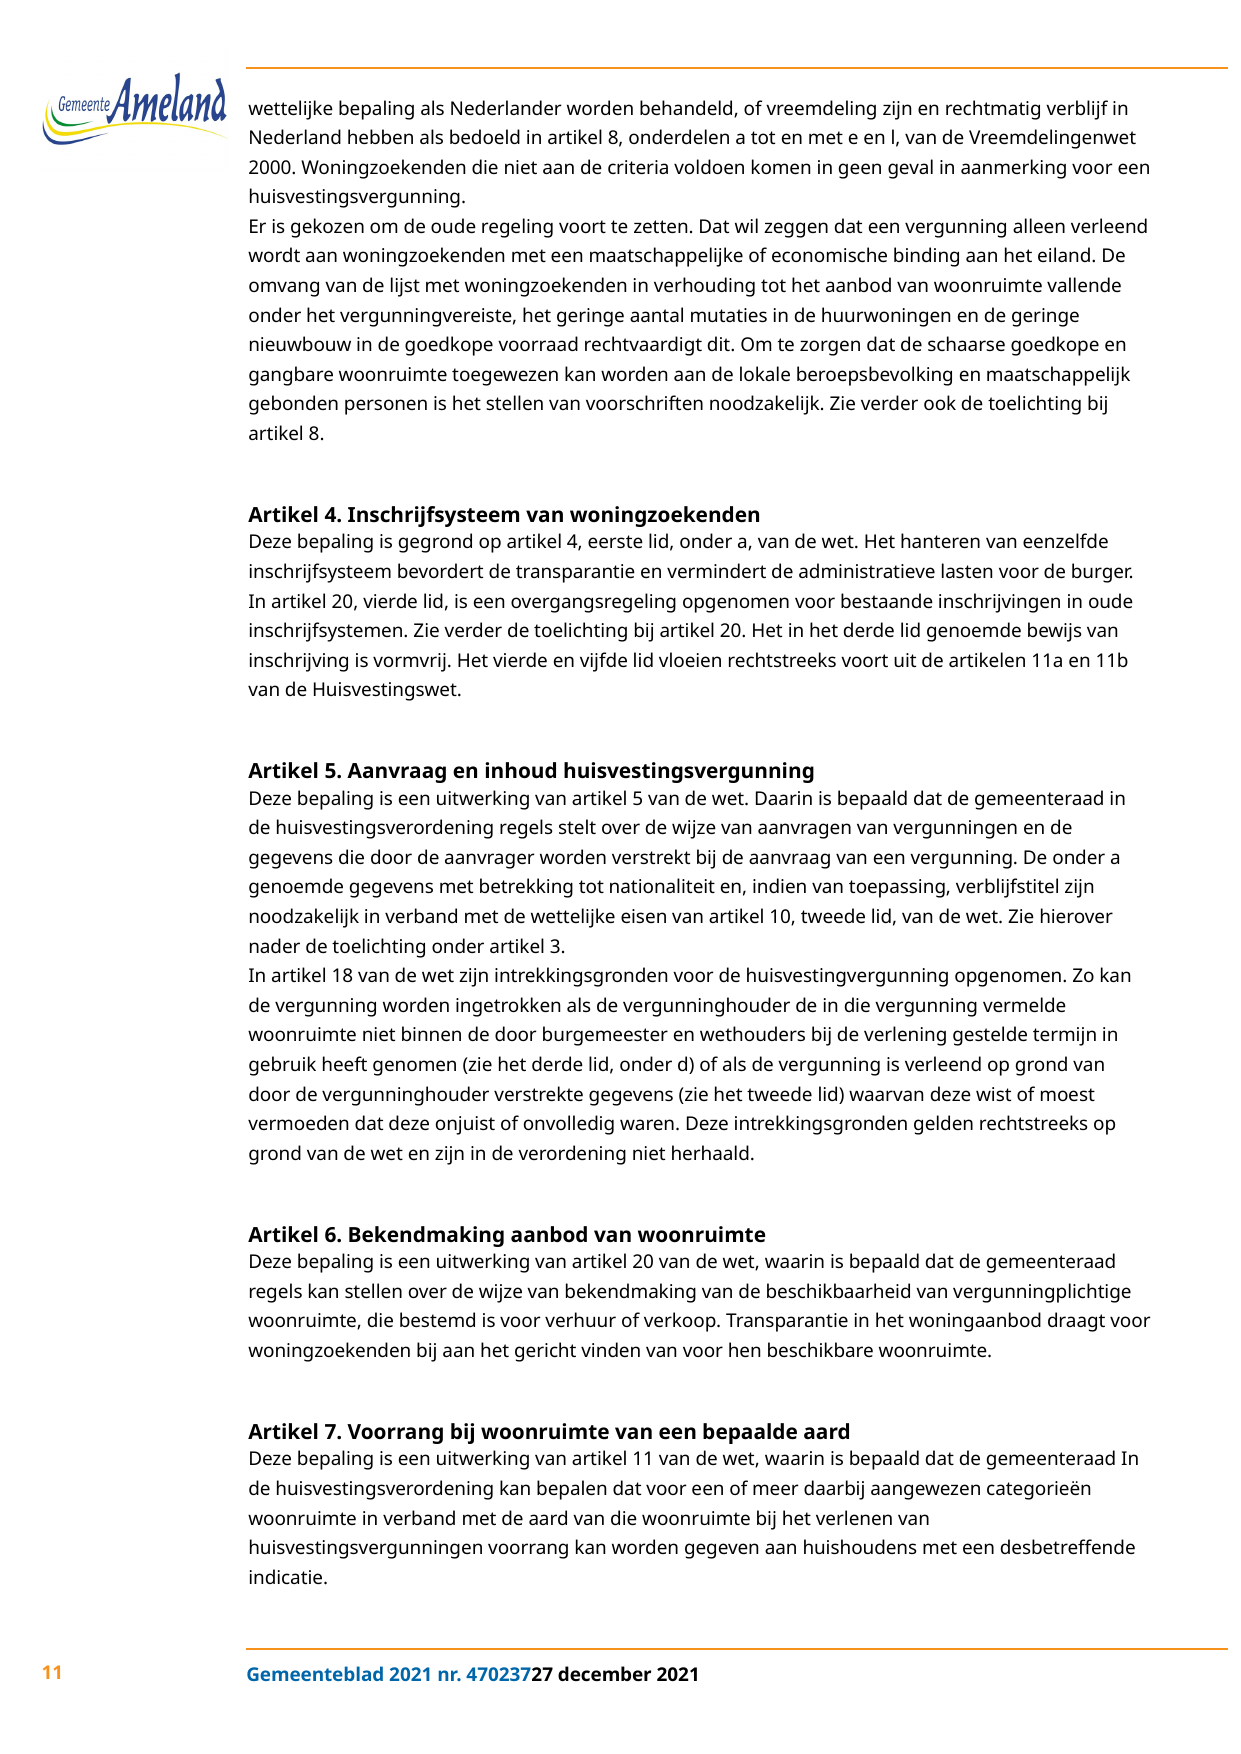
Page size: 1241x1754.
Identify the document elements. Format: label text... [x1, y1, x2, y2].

text In artikel 18 van de wet zijn intrekkingsgronden voor de huisvestingvergunning opgenomen. Zo kan de vergunning worden ingetrokken als de vergunninghouder de in die vergunning vermelde woonruimte niet binnen de door burgemeester en wethouders bij de verlening gestelde termijn in gebruik heeft genomen (zie het derde lid, onder d) of als de vergunning is verleend op grond van door de vergunninghouder verstrekte gegevens (zie het tweede lid) waarvan deze wist of moest vermoeden dat deze onjuist of onvolledig waren. Deze intrekkingsgronden gelden rechtstreeks op grond van de wet en zijn in de verordening niet herhaald. [248, 962, 1152, 1166]
text Artikel 7. Voorrang bij woonruimte van een bepaalde aard [248, 1417, 1152, 1446]
text Artikel 4. Inschrijfsysteem van woningzoekenden [248, 500, 1152, 529]
text Er is gekozen om de oude regeling voort te zetten. Dat wil zeggen dat een vergunning alleen verleend wordt aan woningzoekenden met een maatschappelijke of economische binding aan het eiland. De omvang van de lijst met woningzoekenden in verhouding tot het aanbod van woonruimte vallende onder het vergunningvereiste, het geringe aantal mutaties in de huurwoningen en de geringe nieuwbouw in de goedkope voorraad rechtvaardigt dit. Om te zorgen dat de schaarse goedkope en gangbare woonruimte toegewezen kan worden aan de lokale beroepsbevolking en maatschappelijk gebonden personen is het stellen van voorschriften noodzakelijk. Zie verder ook de toelichting bij artikel 8. [248, 213, 1152, 446]
text Artikel 6. Bekendmaking aanbod van woonruimte [248, 1220, 1152, 1248]
text Deze bepaling is een uitwerking van artikel 5 van de wet. Daarin is bepaald dat de gemeenteraad in de huisvestingsverordening regels stelt over de wijze van aanvragen van vergunningen en de gegevens die door de aanvrager worden verstrekt bij de aanvraag van een vergunning. De onder a genoemde gegevens met betrekking tot nationaliteit en, indien van toepassing, verblijfstitel zijn noodzakelijk in verband met de wettelijke eisen van artikel 10, tweede lid, van de wet. Zie hierover nader de toelichting onder artikel 3. [248, 785, 1152, 959]
picture [41, 47, 231, 172]
text wettelijke bepaling als Nederlander worden behandeld, of vreemdeling zijn en rechtmatig verblijf in Nederland hebben als bedoeld in artikel 8, onderdelen a tot en met e en l, van de Vreemdelingenwet 2000. Woningzoekenden die niet aan de criteria voldoen komen in geen geval in aanmerking voor een huisvestingsvergunning. [248, 95, 1152, 209]
text Deze bepaling is gegrond op artikel 4, eerste lid, onder a, van de wet. Het hanteren van eenzelfde inschrijfsysteem bevordert de transparantie en vermindert de administratieve lasten voor de burger. [248, 529, 1152, 584]
text Artikel 5. Aanvraag en inhoud huisvestingsvergunning [248, 757, 1152, 785]
text In artikel 20, vierde lid, is een overgangsregeling opgenomen voor bestaande inschrijvingen in oude inschrijfsystemen. Zie verder de toelichting bij artikel 20. Het in het derde lid genoemde bewijs van inschrijving is vormvrij. Het vierde en vijfde lid vloeien rechtstreeks voort uit de artikelen 11a en 11b van de Huisvestingswet. [248, 588, 1152, 702]
text Deze bepaling is een uitwerking van artikel 11 van de wet, waarin is bepaald dat de gemeenteraad In de huisvestingsverordening kan bepalen dat voor een of meer daarbij aangewezen categorieën woonruimte in verband met de aard van die woonruimte bij het verlenen van huisvestingsvergunningen voorrang kan worden gegeven aan huishoudens met een desbetreffende indicatie. [248, 1446, 1152, 1590]
text Deze bepaling is een uitwerking van artikel 20 van de wet, waarin is bepaald dat de gemeenteraad regels kan stellen over de wijze van bekendmaking van de beschikbaarheid van vergunningplichtige woonruimte, die bestemd is voor verhuur of verkoop. Transparantie in het woningaanbod draagt voor woningzoekenden bij aan het gericht vinden van voor hen beschikbare woonruimte. [248, 1248, 1152, 1363]
